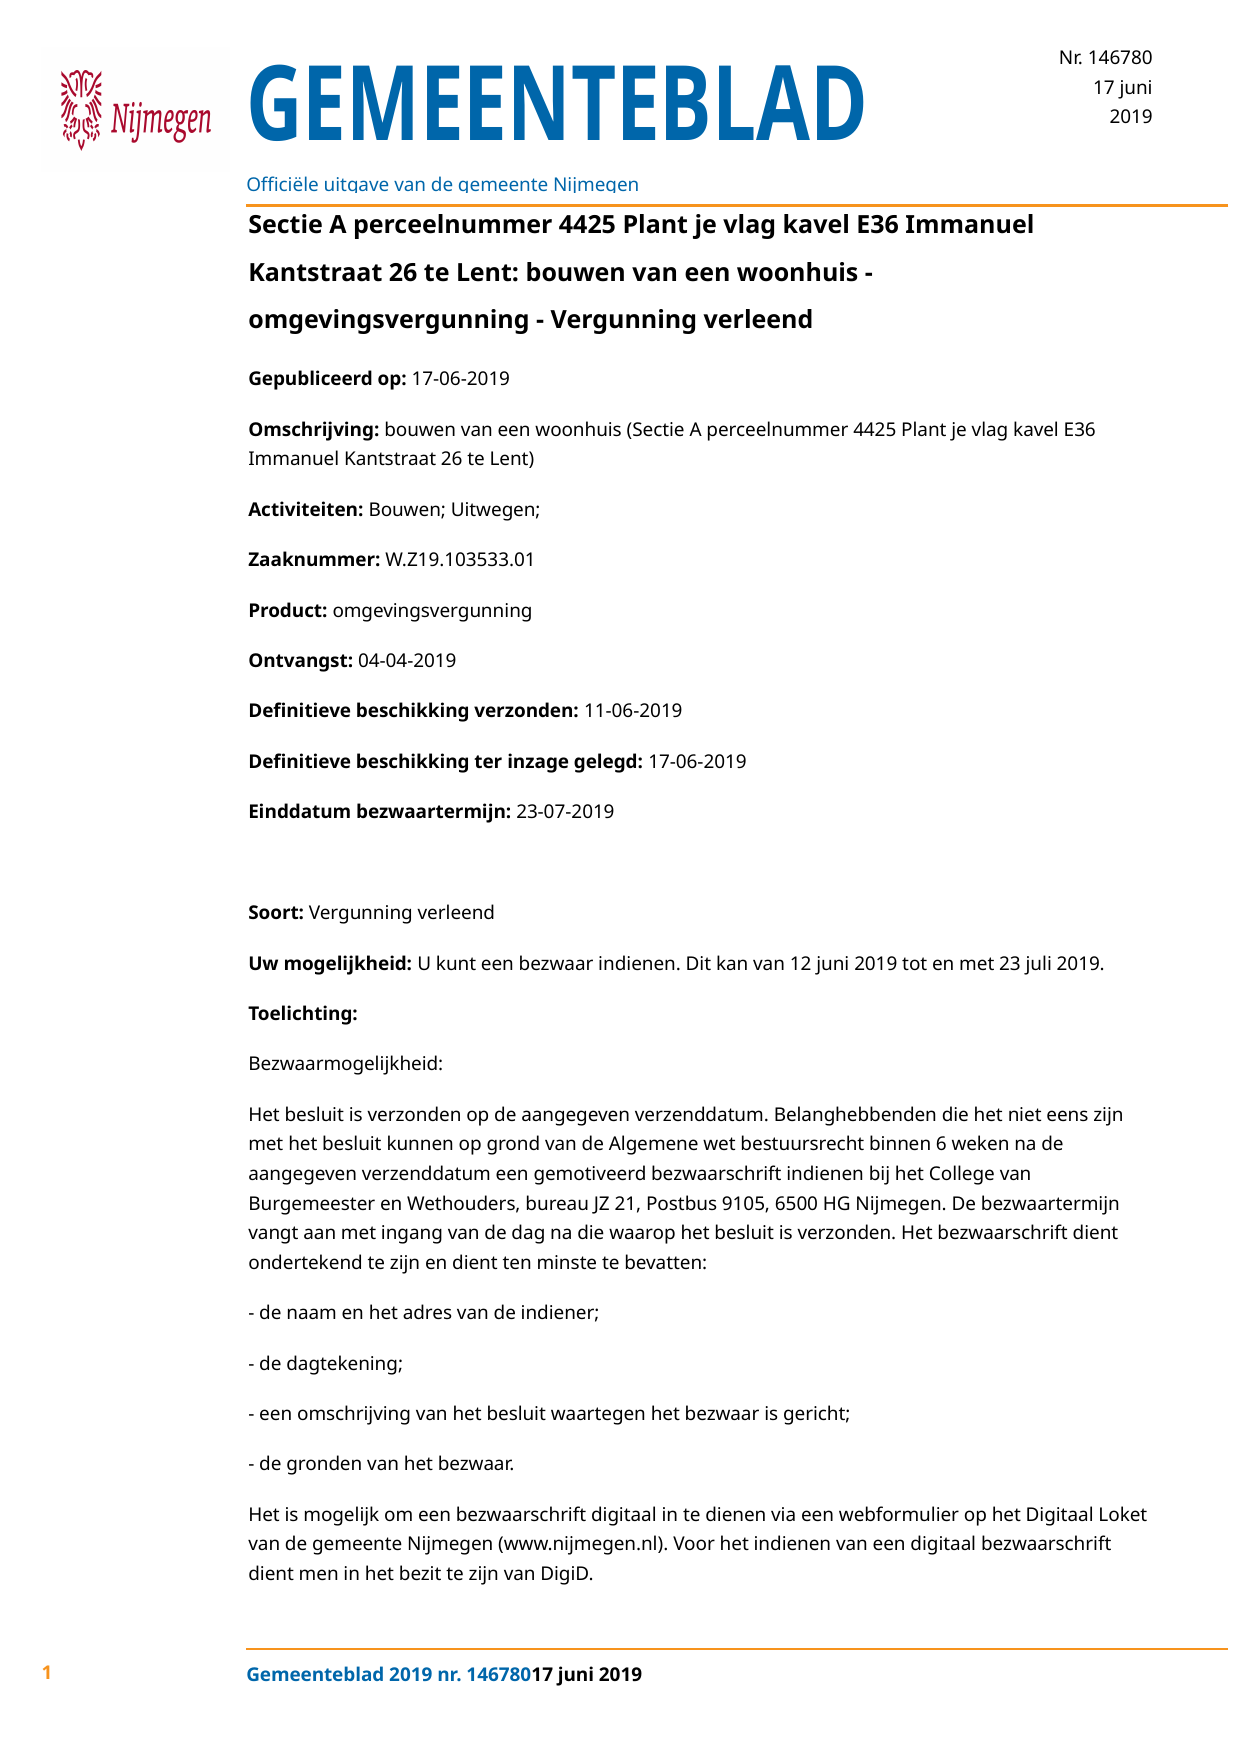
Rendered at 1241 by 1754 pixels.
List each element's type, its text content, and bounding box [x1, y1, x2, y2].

text Zaaknummer: W.Z19.103533.01 [248, 546, 1152, 572]
text Bezwaarmogelijkheid: [248, 1051, 1152, 1076]
text Definitieve beschikking ter inzage gelegd: 17-06-2019 [248, 748, 1152, 774]
text Omschrijving: bouwen van een woonhuis (Sectie A perceelnummer 4425 Plant je vlag kavel E36 Immanuel Kantstraat 26 te Lent) [248, 416, 1152, 471]
text Het is mogelijk om een bezwaarschrift digitaal in te dienen via een webformulier op het Digitaal Loket van de gemeente Nijmegen (www.nijmegen.nl). Voor het indienen van een digitaal bezwaarschrift dient men in het bezit te zijn van DigiD. [248, 1501, 1152, 1586]
text Soort: Vergunning verleend [248, 899, 1152, 925]
text Sectie A perceelnummer 4425 Plant je vlag kavel E36 Immanuel Kantstraat 26 te Lent: bouwen van een woonhuis - omgevingsvergunning - Vergunning verleend [248, 207, 1152, 336]
text Het besluit is verzonden op de aangegeven verzenddatum. Belanghebbenden die het niet eens zijn met het besluit kunnen op grond van de Algemene wet bestuursrecht binnen 6 weken na de aangegeven verzenddatum een gemotiveerd bezwaarschrift indienen bij het College van Burgemeester en Wethouders, bureau JZ 21, Postbus 9105, 6500 HG Nijmegen. De bezwaartermijn vangt aan met ingang van de dag na die waarop het besluit is verzonden. Het bezwaarschrift dient ondertekend te zijn en dient ten minste te bevatten: [248, 1101, 1152, 1274]
text Gepubliceerd op: 17-06-2019 [248, 366, 1152, 391]
text Uw mogelijkheid: U kunt een bezwaar indienen. Dit kan van 12 juni 2019 tot en met 23 juli 2019. [248, 950, 1152, 975]
text Product: omgevingsvergunning [248, 597, 1152, 622]
text - de gronden van het bezwaar. [248, 1451, 1152, 1476]
picture [41, 47, 231, 172]
text - de dagtekening; [248, 1350, 1152, 1375]
text Ontvangst: 04-04-2019 [248, 647, 1152, 673]
text Toelichting: [248, 1000, 1152, 1026]
text Definitieve beschikking verzonden: 11-06-2019 [248, 698, 1152, 723]
text - de naam en het adres van de indiener; [248, 1299, 1152, 1325]
text Einddatum bezwaartermijn: 23-07-2019 [248, 798, 1152, 824]
text - een omschrijving van het besluit waartegen het bezwaar is gericht; [248, 1400, 1152, 1426]
text Activiteiten: Bouwen; Uitwegen; [248, 496, 1152, 522]
